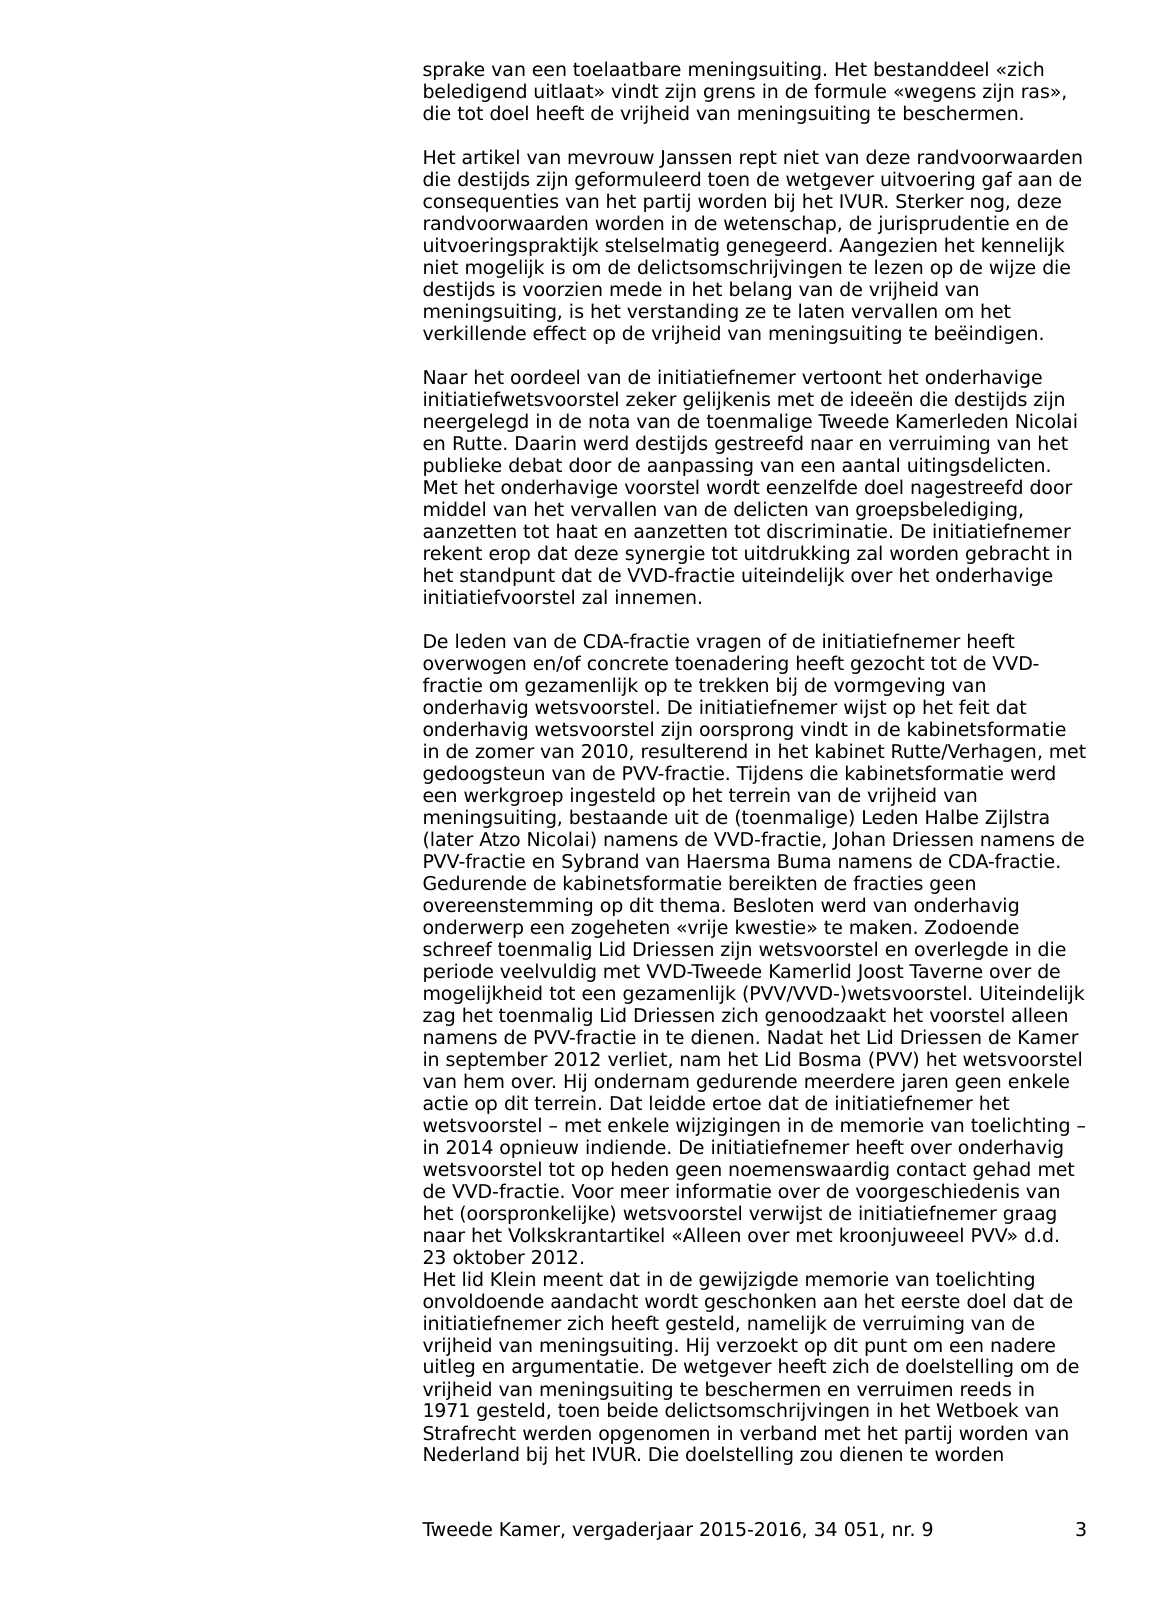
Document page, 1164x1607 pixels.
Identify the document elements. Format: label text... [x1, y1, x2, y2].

text Het artikel van mevrouw Janssen rept niet van deze randvoorwaarden die destijds zijn geformuleerd toen de wetgever uitvoering gaf aan de consequenties van het partij worden bij het IVUR. Sterker nog, deze randvoorwaarden worden in de wetenschap, de jurisprudentie en de uitvoeringspraktijk stelselmatig genegeerd. Aangezien het kennelijk niet mogelijk is om de delictsomschrijvingen te lezen op de wijze die destijds is voorzien mede in het belang van de vrijheid van meningsuiting, is het verstanding ze te laten vervallen om het verkillende effect op de vrijheid van meningsuiting te beëindigen. [422, 147, 1087, 345]
text Het lid Klein meent dat in de gewijzigde memorie van toelichting onvoldoende aandacht wordt geschonken aan het eerste doel dat de initiatiefnemer zich heeft gesteld, namelijk de verruiming van de vrijheid van meningsuiting. Hij verzoekt op dit punt om een nadere uitleg en argumentatie. De wetgever heeft zich de doelstelling om de vrijheid van meningsuiting te beschermen en verruimen reeds in 1971 gesteld, toen beide delictsomschrijvingen in het Wetboek van Strafrecht werden opgenomen in verband met het partij worden van Nederland bij het IVUR. Die doelstelling zou dienen te worden [422, 1268, 1087, 1466]
text De leden van de CDA-fractie vragen of de initiatiefnemer heeft overwogen en/of concrete toenadering heeft gezocht tot de VVD-fractie om gezamenlijk op te trekken bij de vormgeving van onderhavig wetsvoorstel. De initiatiefnemer wijst op het feit dat onderhavig wetsvoorstel zijn oorsprong vindt in de kabinetsformatie in de zomer van 2010, resulterend in het kabinet Rutte/Verhagen, met gedoogsteun van de PVV-fractie. Tijdens die kabinetsformatie werd een werkgroep ingesteld op het terrein van de vrijheid van meningsuiting, bestaande uit de (toenmalige) Leden Halbe Zijlstra (later Atzo Nicolai) namens de VVD-fractie, Johan Driessen namens de PVV-fractie en Sybrand van Haersma Buma namens de CDA-fractie. Gedurende de kabinetsformatie bereikten de fracties geen overeenstemming op dit thema. Besloten werd van onderhavig onderwerp een zogeheten «vrije kwestie» te maken. Zodoende schreef toenmalig Lid Driessen zijn wetsvoorstel en overlegde in die periode veelvuldig met VVD-Tweede Kamerlid Joost Taverne over de mogelijkheid tot een gezamenlijk (PVV/VVD-)wetsvoorstel. Uiteindelijk zag het toenmalig Lid Driessen zich genoodzaakt het voorstel alleen namens de PVV-fractie in te dienen. Nadat het Lid Driessen de Kamer in september 2012 verliet, nam het Lid Bosma (PVV) het wetsvoorstel van hem over. Hij ondernam gedurende meerdere jaren geen enkele actie op dit terrein. Dat leidde ertoe dat de initiatiefnemer het wetsvoorstel – met enkele wijzigingen in de memorie van toelichting – in 2014 opnieuw indiende. De initiatiefnemer heeft over onderhavig wetsvoorstel tot op heden geen noemenswaardig contact gehad met de VVD-fractie. Voor meer informatie over de voorgeschiedenis van het (oorspronkelijke) wetsvoorstel verwijst de initiatiefnemer graag naar het Volkskrantartikel «Alleen over met kroonjuweeel PVV» d.d. 23 oktober 2012. [422, 631, 1087, 1268]
text sprake van een toelaatbare meningsuiting. Het bestanddeel «zich beledigend uitlaat» vindt zijn grens in de formule «wegens zijn ras», die tot doel heeft de vrijheid van meningsuiting te beschermen. [422, 59, 1087, 125]
text Naar het oordeel van de initiatiefnemer vertoont het onderhavige initiatiefwetsvoorstel zeker gelijkenis met de ideeën die destijds zijn neergelegd in de nota van de toenmalige Tweede Kamerleden Nicolai en Rutte. Daarin werd destijds gestreefd naar en verruiming van het publieke debat door de aanpassing van een aantal uitingsdelicten. Met het onderhavige voorstel wordt eenzelfde doel nagestreefd door middel van het vervallen van de delicten van groepsbelediging, aanzetten tot haat en aanzetten tot discriminatie. De initiatiefnemer rekent erop dat deze synergie tot uitdrukking zal worden gebracht in het standpunt dat de VVD-fractie uiteindelijk over het onderhavige initiatiefvoorstel zal innemen. [422, 367, 1087, 609]
